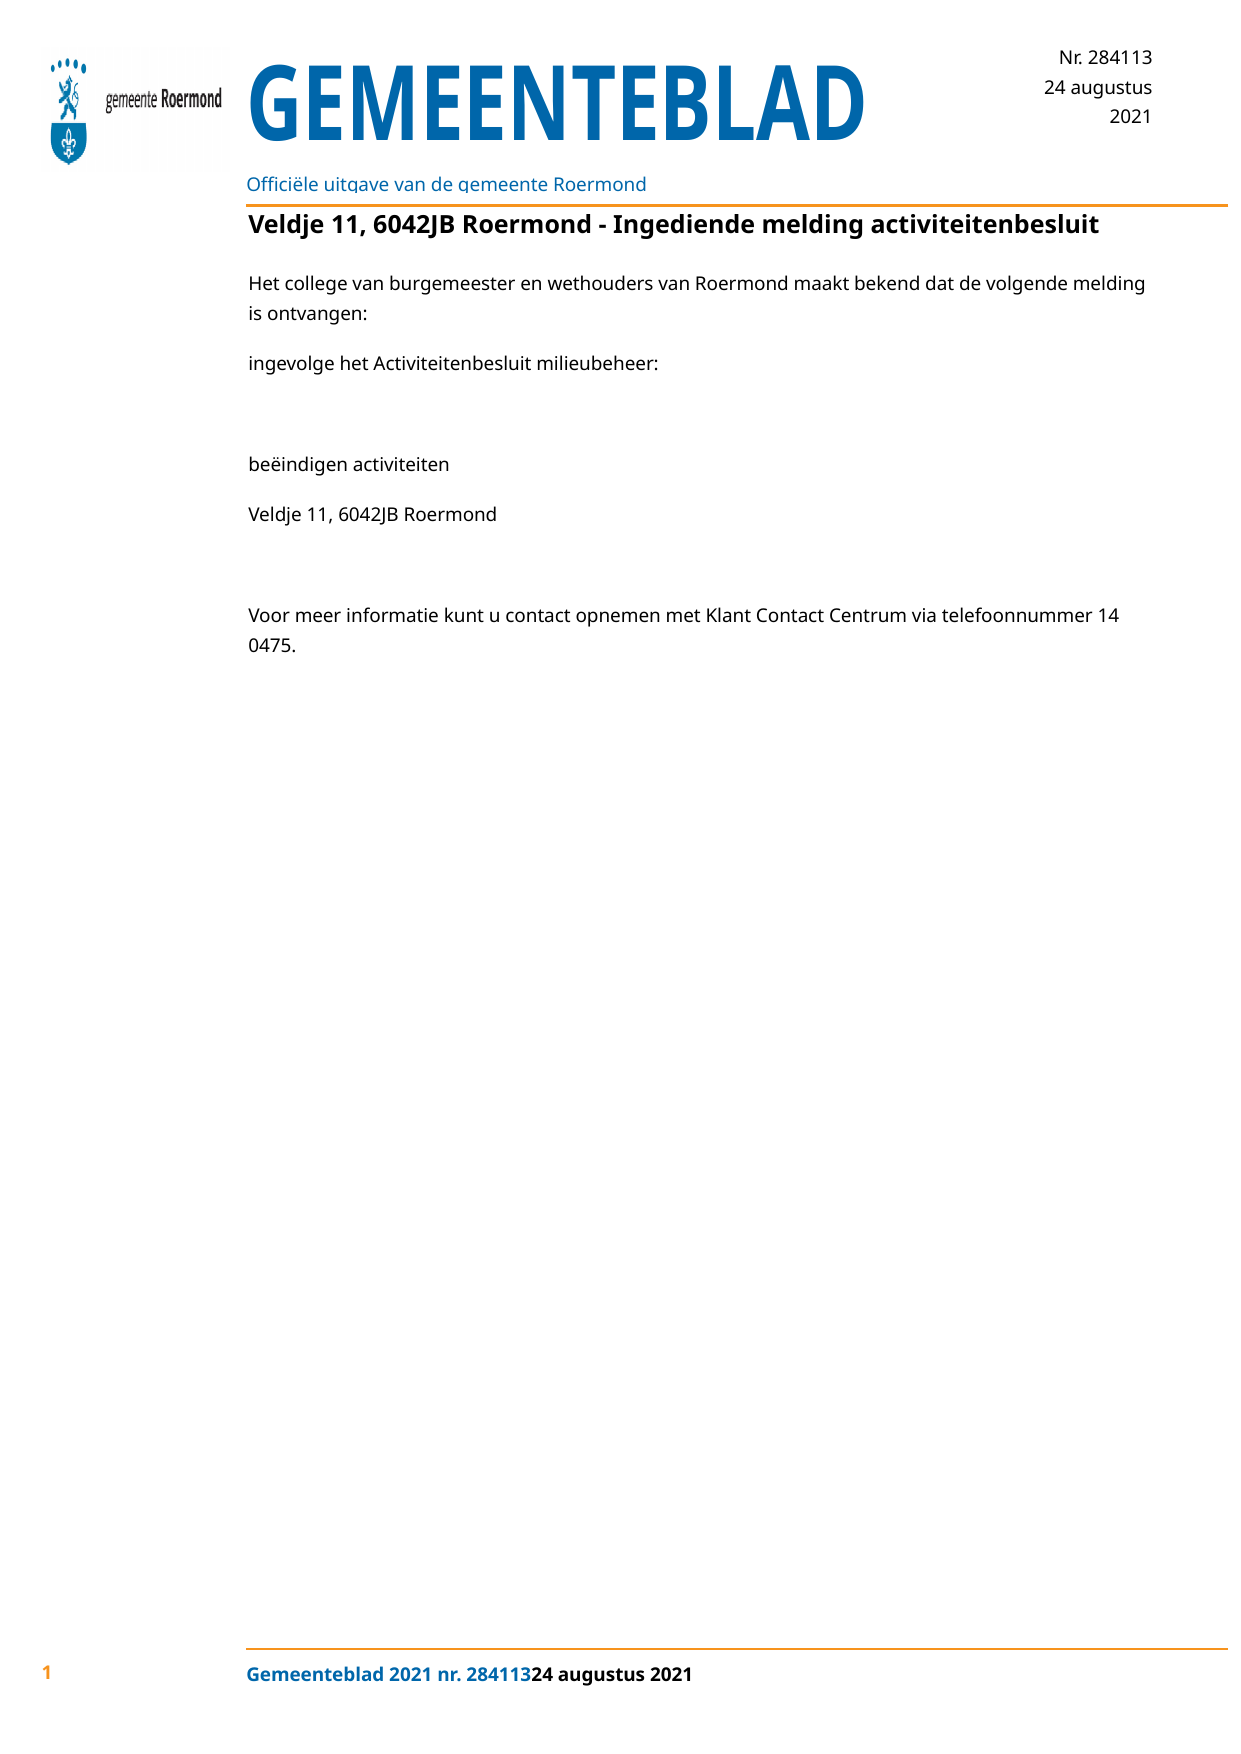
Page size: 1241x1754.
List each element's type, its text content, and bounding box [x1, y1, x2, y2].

text Het college van burgemeester en wethouders van Roermond maakt bekend dat de volgende melding is ontvangen: [248, 270, 1152, 326]
text Voor meer informatie kunt u contact opnemen met Klant Contact Centrum via telefoonnummer 14 0475. [248, 602, 1152, 658]
text Veldje 11, 6042JB Roermond [248, 502, 1152, 527]
text Veldje 11, 6042JB Roermond - Ingediende melding activiteitenbesluit [248, 207, 1152, 241]
text ingevolge het Activiteitenbesluit milieubeheer: [248, 350, 1152, 376]
text beëindigen activiteiten [248, 451, 1152, 477]
picture [41, 47, 231, 172]
